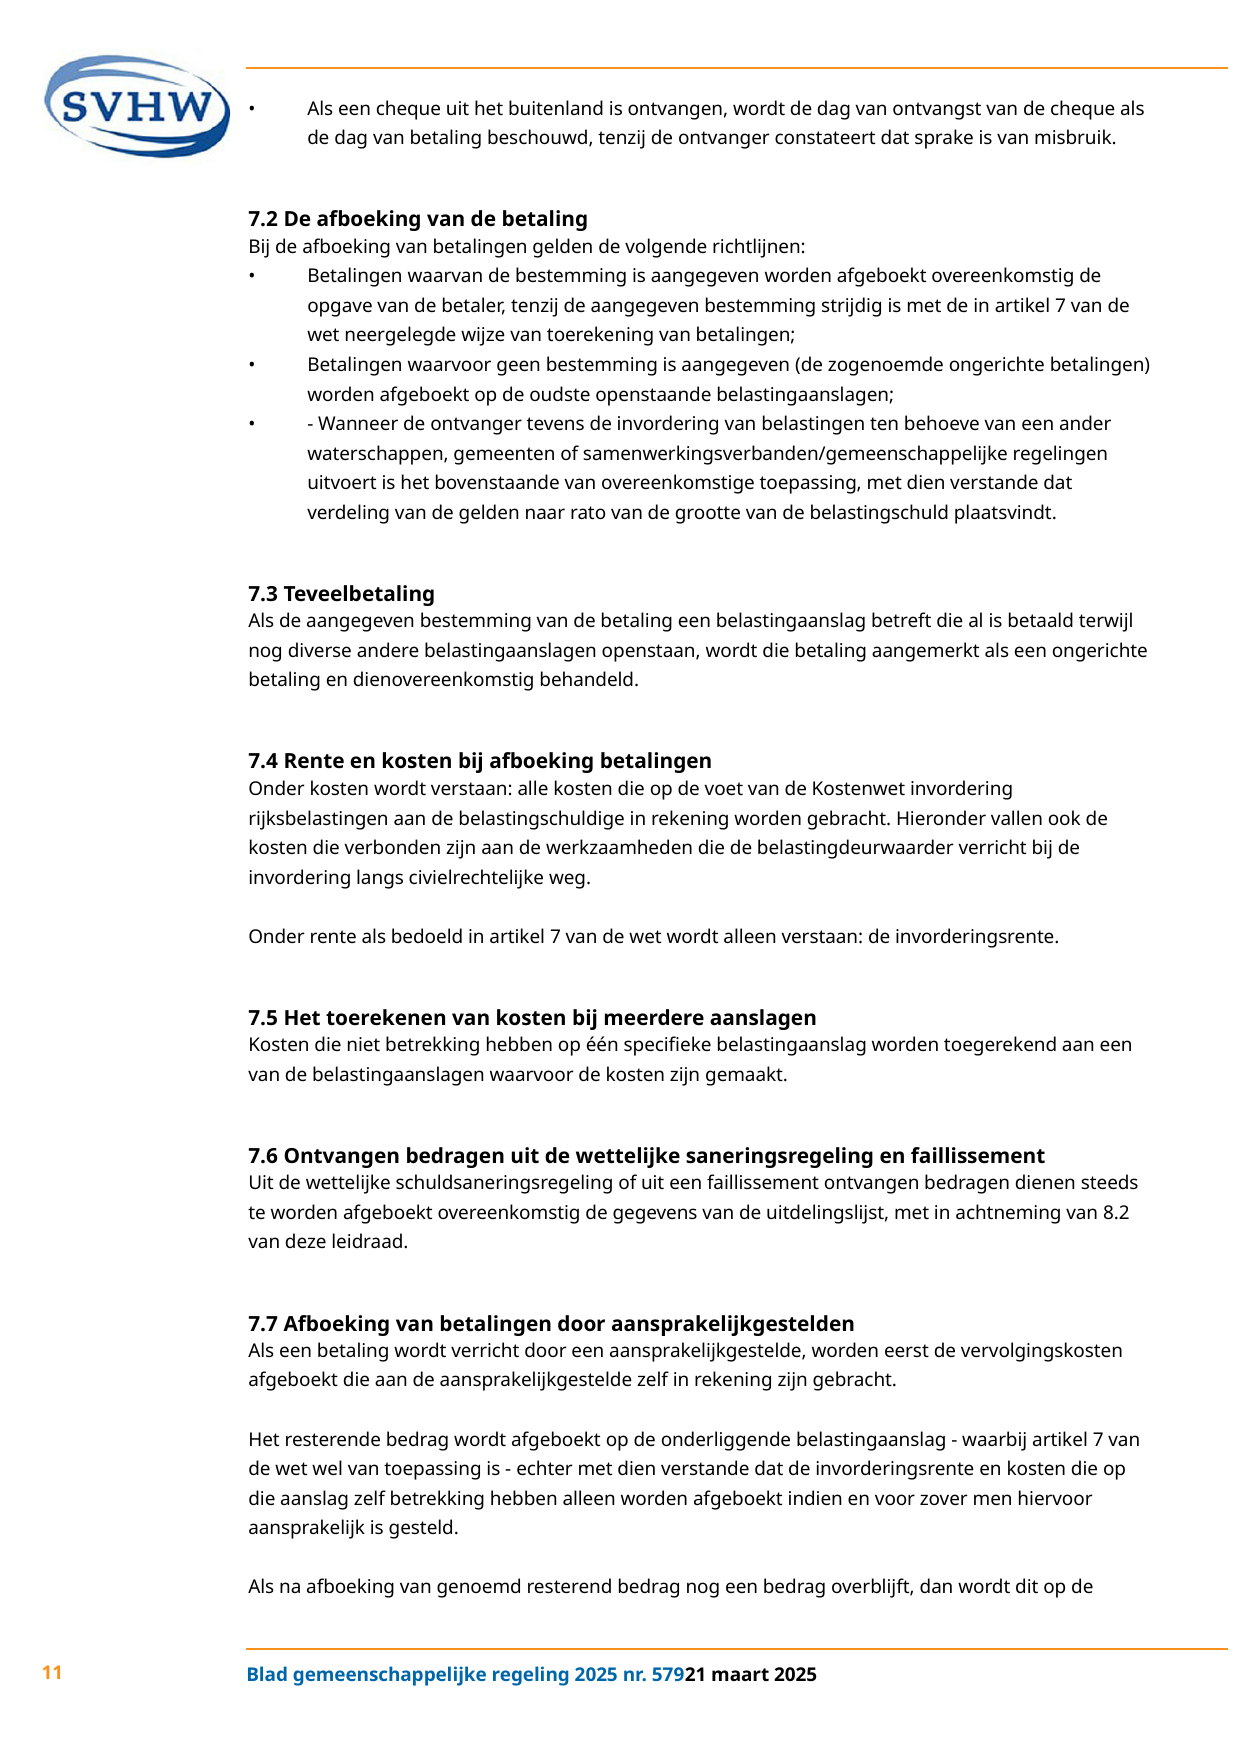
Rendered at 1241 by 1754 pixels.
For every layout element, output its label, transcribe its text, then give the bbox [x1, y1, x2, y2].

text Kosten die niet betrekking hebben op één specifieke belastingaanslag worden toegerekend aan een van de belastingaanslagen waarvoor de kosten zijn gemaakt. [248, 1031, 1152, 1087]
list Betalingen waarvoor geen bestemming is aangegeven (de zogenoemde ongerichte betalingen) worden afgeboekt op de oudste openstaande belastingaanslagen; [248, 351, 1152, 406]
text 7.6 Ontvangen bedragen uit de wettelijke saneringsregeling en faillissement [248, 1141, 1152, 1169]
text 7.5 Het toerekenen van kosten bij meerdere aanslagen [248, 1003, 1152, 1031]
text 7.2 De afboeking van de betaling [248, 204, 1152, 233]
text Als een betaling wordt verricht door een aansprakelijkgestelde, worden eerst de vervolgingskosten afgeboekt die aan de aansprakelijkgestelde zelf in rekening zijn gebracht. [248, 1337, 1152, 1392]
list - Wanneer de ontvanger tevens de invordering van belastingen ten behoeve van een ander waterschappen, gemeenten of samenwerkingsverbanden/gemeenschappelijke regelingen uitvoert is het bovenstaande van overeenkomstige toepassing, met dien verstande dat verdeling van de gelden naar rato van de grootte van de belastingschuld plaatsvindt. [248, 410, 1152, 525]
text Bij de afboeking van betalingen gelden de volgende richtlijnen: [248, 233, 1152, 258]
text Uit de wettelijke schuldsaneringsregeling of uit een faillissement ontvangen bedragen dienen steeds te worden afgeboekt overeenkomstig de gegevens van de uitdelingslijst, met in achtneming van 8.2 van deze leidraad. [248, 1169, 1152, 1254]
text 7.7 Afboeking van betalingen door aansprakelijkgestelden [248, 1309, 1152, 1337]
text Als de aangegeven bestemming van de betaling een belastingaanslag betreft die al is betaald terwijl nog diverse andere belastingaanslagen openstaan, wordt die betaling aangemerkt als een ongerichte betaling en dienovereenkomstig behandeld. [248, 607, 1152, 692]
text Onder kosten wordt verstaan: alle kosten die op de voet van de Kostenwet invordering rijksbelastingen aan de belastingschuldige in rekening worden gebracht. Hieronder vallen ook de kosten die verbonden zijn aan de werkzaamheden die de belastingdeurwaarder verricht bij de invordering langs civielrechtelijke weg. [248, 775, 1152, 889]
text Als na afboeking van genoemd resterend bedrag nog een bedrag overblijft, dan wordt dit op de [248, 1574, 1152, 1599]
text 7.3 Teveelbetaling [248, 579, 1152, 607]
text 7.4 Rente en kosten bij afboeking betalingen [248, 747, 1152, 775]
picture [41, 47, 231, 172]
list Als een cheque uit het buitenland is ontvangen, wordt de dag van ontvangst van de cheque als de dag van betaling beschouwd, tenzij de ontvanger constateert dat sprake is van misbruik. [248, 95, 1152, 150]
text Onder rente als bedoeld in artikel 7 van de wet wordt alleen verstaan: de invorderingsrente. [248, 923, 1152, 949]
text Het resterende bedrag wordt afgeboekt op de onderliggende belastingaanslag - waarbij artikel 7 van de wet wel van toepassing is - echter met dien verstande dat de invorderingsrente en kosten die op die aanslag zelf betrekking hebben alleen worden afgeboekt indien en voor zover men hiervoor aansprakelijk is gesteld. [248, 1426, 1152, 1540]
list Betalingen waarvan de bestemming is aangegeven worden afgeboekt overeenkomstig de opgave van de betaler, tenzij de aangegeven bestemming strijdig is met de in artikel 7 van de wet neergelegde wijze van toerekening van betalingen; [248, 262, 1152, 347]
